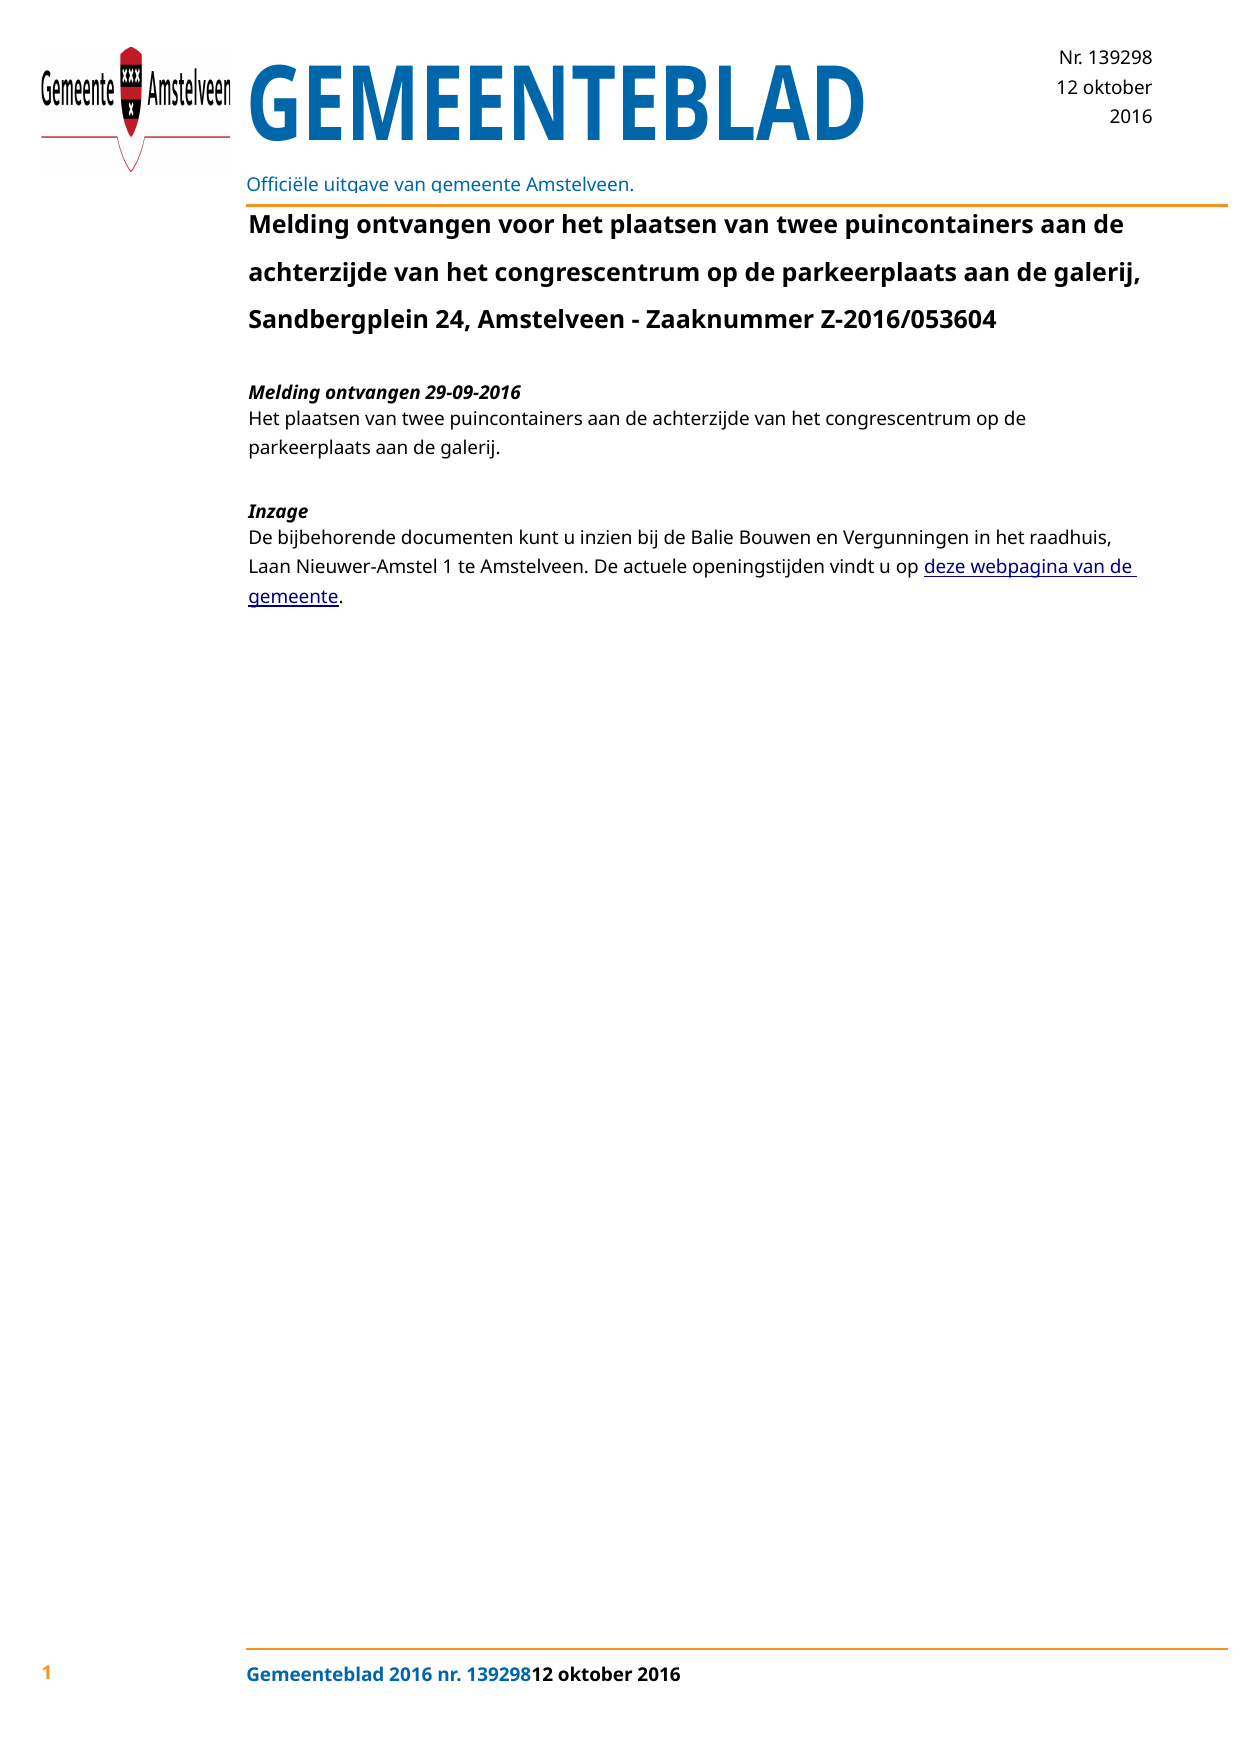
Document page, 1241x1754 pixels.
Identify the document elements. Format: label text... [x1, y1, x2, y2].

text Inzage [248, 498, 1152, 524]
text Het plaatsen van twee puincontainers aan de achterzijde van het congrescentrum op de parkeerplaats aan de galerij. [248, 405, 1152, 460]
text Melding ontvangen 29-09-2016 [248, 379, 1152, 405]
text Melding ontvangen voor het plaatsen van twee puincontainers aan de achterzijde van het congrescentrum op de parkeerplaats aan de galerij, Sandbergplein 24, Amstelveen - Zaaknummer Z-2016/053604 [248, 207, 1152, 336]
picture [41, 47, 231, 172]
text De bijbehorende documenten kunt u inzien bij de Balie Bouwen en Vergunningen in het raadhuis, Laan Nieuwer-Amstel 1 te Amstelveen. De actuele openingstijden vindt u op deze webpagina van de gemeente. [248, 524, 1152, 609]
